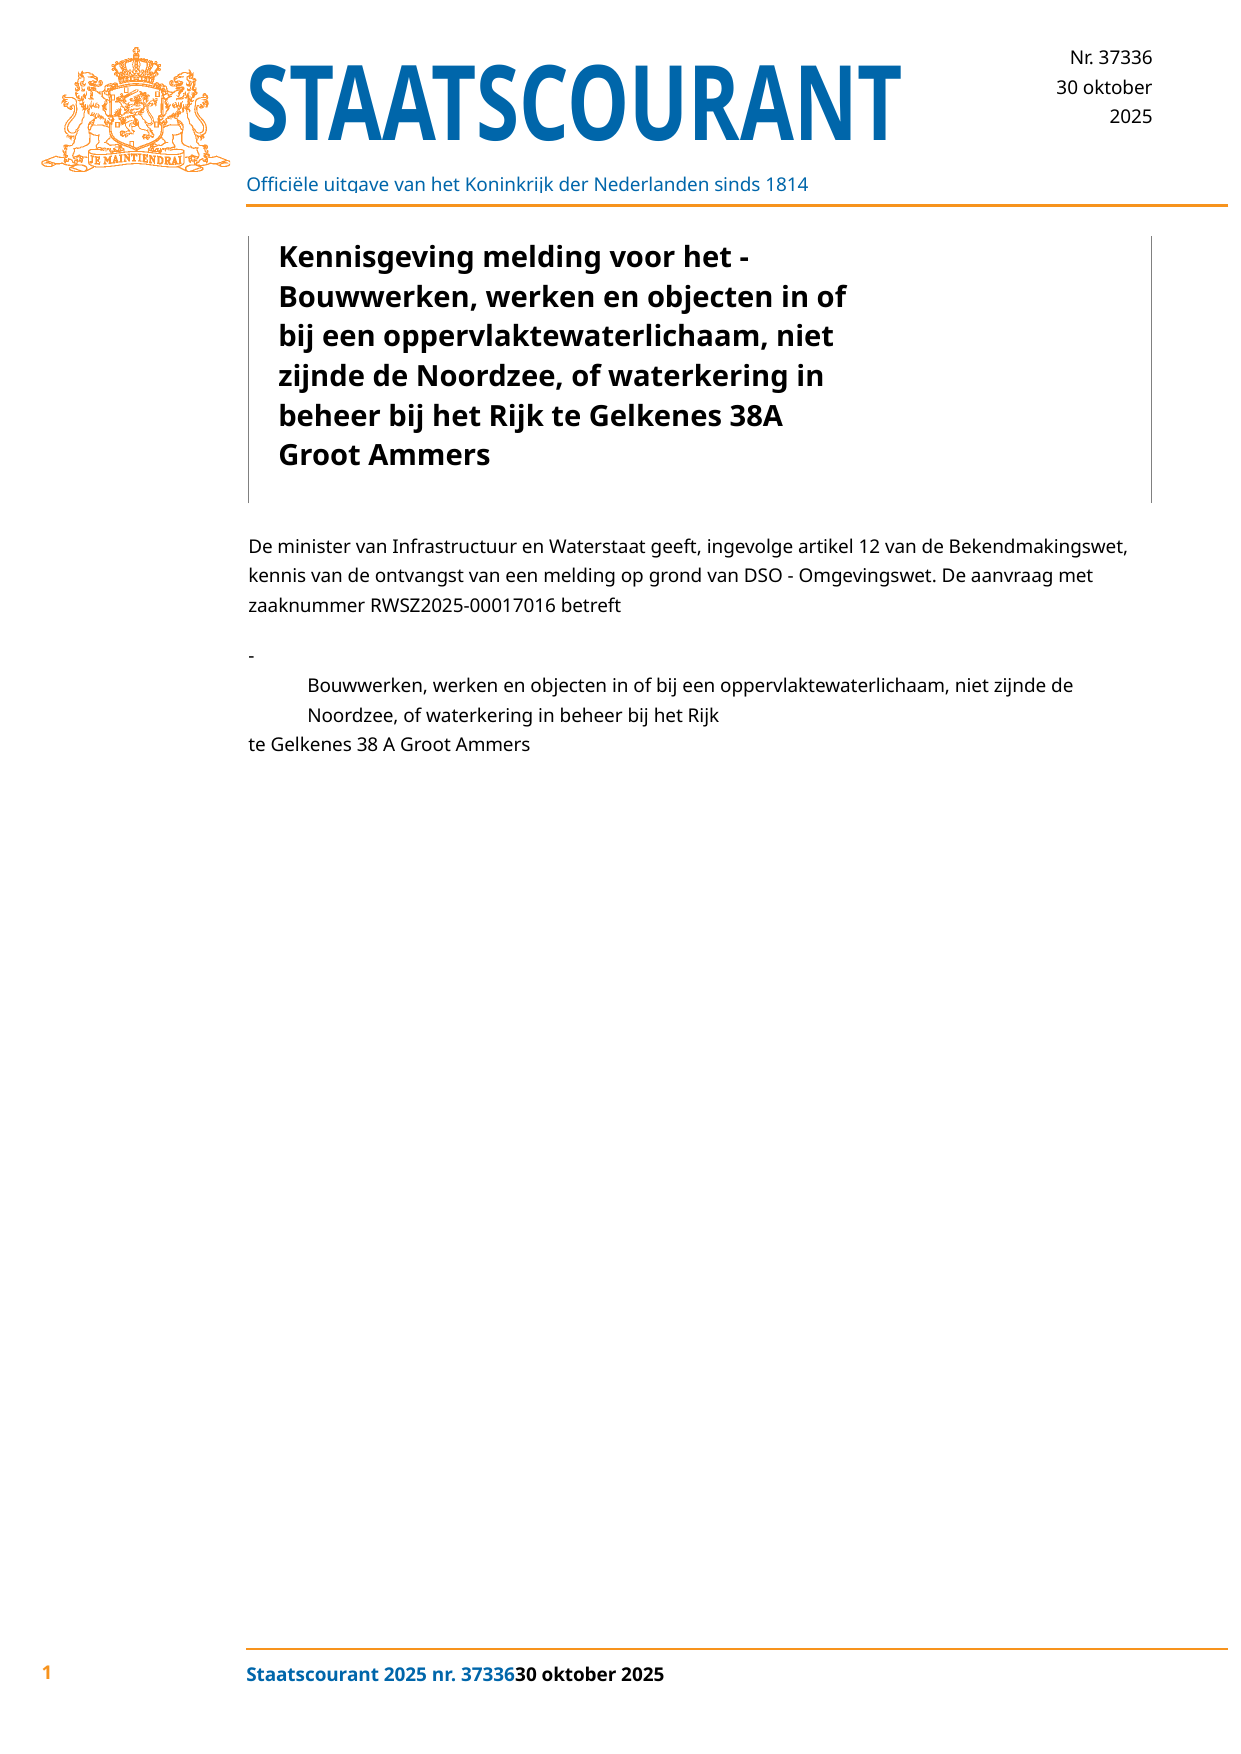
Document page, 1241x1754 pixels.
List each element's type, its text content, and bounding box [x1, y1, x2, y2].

table_header [850, 414, 1151, 503]
picture [41, 47, 231, 172]
text te Gelkenes 38 A Groot Ammers [248, 731, 1152, 757]
table_header [850, 236, 912, 413]
text De minister van Infrastructuur en Waterstaat geeft, ingevolge artikel 12 van de Bekendmakingswet, kennis van de ontvangst van een melding op grond van DSO - Omgevingswet. De aanvraag met zaaknummer RWSZ2025-00017016 betreft [248, 533, 1152, 618]
table_header [1090, 236, 1151, 413]
list Bouwwerken, werken en objecten in of bij een oppervlaktewaterlichaam, niet zijnde de Noordzee, of waterkering in beheer bij het Rijk [248, 672, 1152, 727]
picture [912, 236, 1090, 414]
table_header Kennisgeving melding voor het -Bouwwerken, werken en objecten in of bij een oppervlaktewaterlichaam, niet zijnde de Noordzee, of waterkering in beheer bij het Rijk te Gelkenes 38A Groot Ammers [249, 236, 850, 503]
